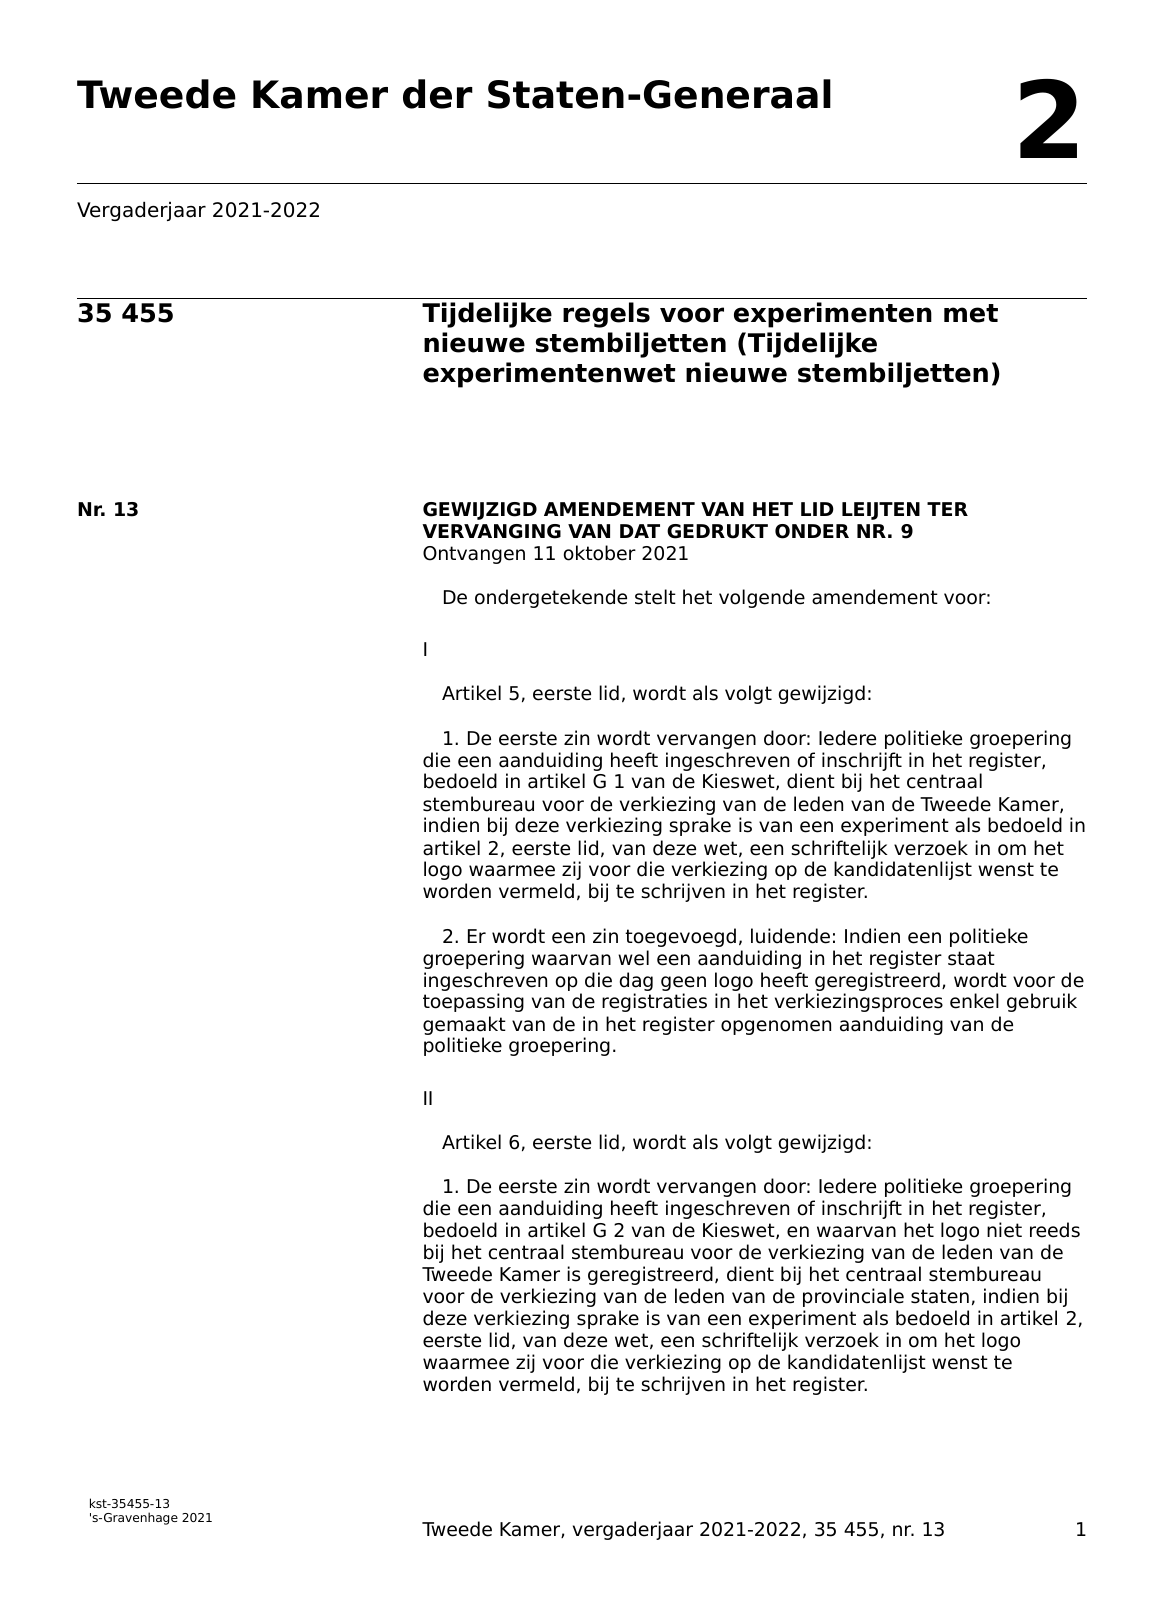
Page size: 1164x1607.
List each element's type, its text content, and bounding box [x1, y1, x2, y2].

text 's-Gravenhage 2021 [88, 1511, 323, 1525]
text 2. Er wordt een zin toegevoegd, luidende: Indien een politieke groepering waarvan wel een aanduiding in het register staat ingeschreven op die dag geen logo heeft geregistreerd, wordt voor de toepassing van de registraties in het verkiezingsproces enkel gebruik gemaakt van de in het register opgenomen aanduiding van de politieke groepering. [422, 926, 1087, 1057]
table_header 2 [886, 59, 1087, 183]
subtitle Nr. 13 GEWIJZIGD AMENDEMENT VAN HET LID LEIJTEN TER VERVANGING VAN DAT GEDRUKT ONDER NR. 9 [77, 499, 1087, 543]
text De ondergetekende stelt het volgende amendement voor: [422, 587, 1087, 609]
table_cell Vergaderjaar 2021-2022 [77, 184, 1087, 298]
text Artikel 5, eerste lid, wordt als volgt gewijzigd: [422, 683, 1087, 705]
subtitle 35 455 Tijdelijke regels voor experimenten met nieuwe stembiljetten (Tijdelijke experimentenwet nieuwe stembiljetten) [77, 299, 1087, 388]
subtitle II [422, 1087, 1087, 1109]
text Artikel 6, eerste lid, wordt als volgt gewijzigd: [422, 1132, 1087, 1153]
text Ontvangen 11 oktober 2021 [422, 543, 1087, 565]
text 1. De eerste zin wordt vervangen door: Iedere politieke groepering die een aanduiding heeft ingeschreven of inschrijft in het register, bedoeld in artikel G 1 van de Kieswet, dient bij het centraal stembureau voor de verkiezing van de leden van de Tweede Kamer, indien bij deze verkiezing sprake is van een experiment als bedoeld in artikel 2, eerste lid, van deze wet, een schriftelijk verzoek in om het logo waarmee zij voor die verkiezing op de kandidatenlijst wenst te worden vermeld, bij te schrijven in het register. [422, 727, 1087, 903]
subtitle I [422, 639, 1087, 661]
table_header Tweede Kamer der Staten-Generaal [77, 59, 886, 183]
text 1. De eerste zin wordt vervangen door: Iedere politieke groepering die een aanduiding heeft ingeschreven of inschrijft in het register, bedoeld in artikel G 2 van de Kieswet, en waarvan het logo niet reeds bij het centraal stembureau voor de verkiezing van de leden van de Tweede Kamer is geregistreerd, dient bij het centraal stembureau voor de verkiezing van de leden van de provinciale staten, indien bij deze verkiezing sprake is van een experiment als bedoeld in artikel 2, eerste lid, van deze wet, een schriftelijk verzoek in om het logo waarmee zij voor die verkiezing op de kandidatenlijst wenst te worden vermeld, bij te schrijven in het register. [422, 1176, 1087, 1396]
text kst-35455-13 [88, 1497, 323, 1511]
